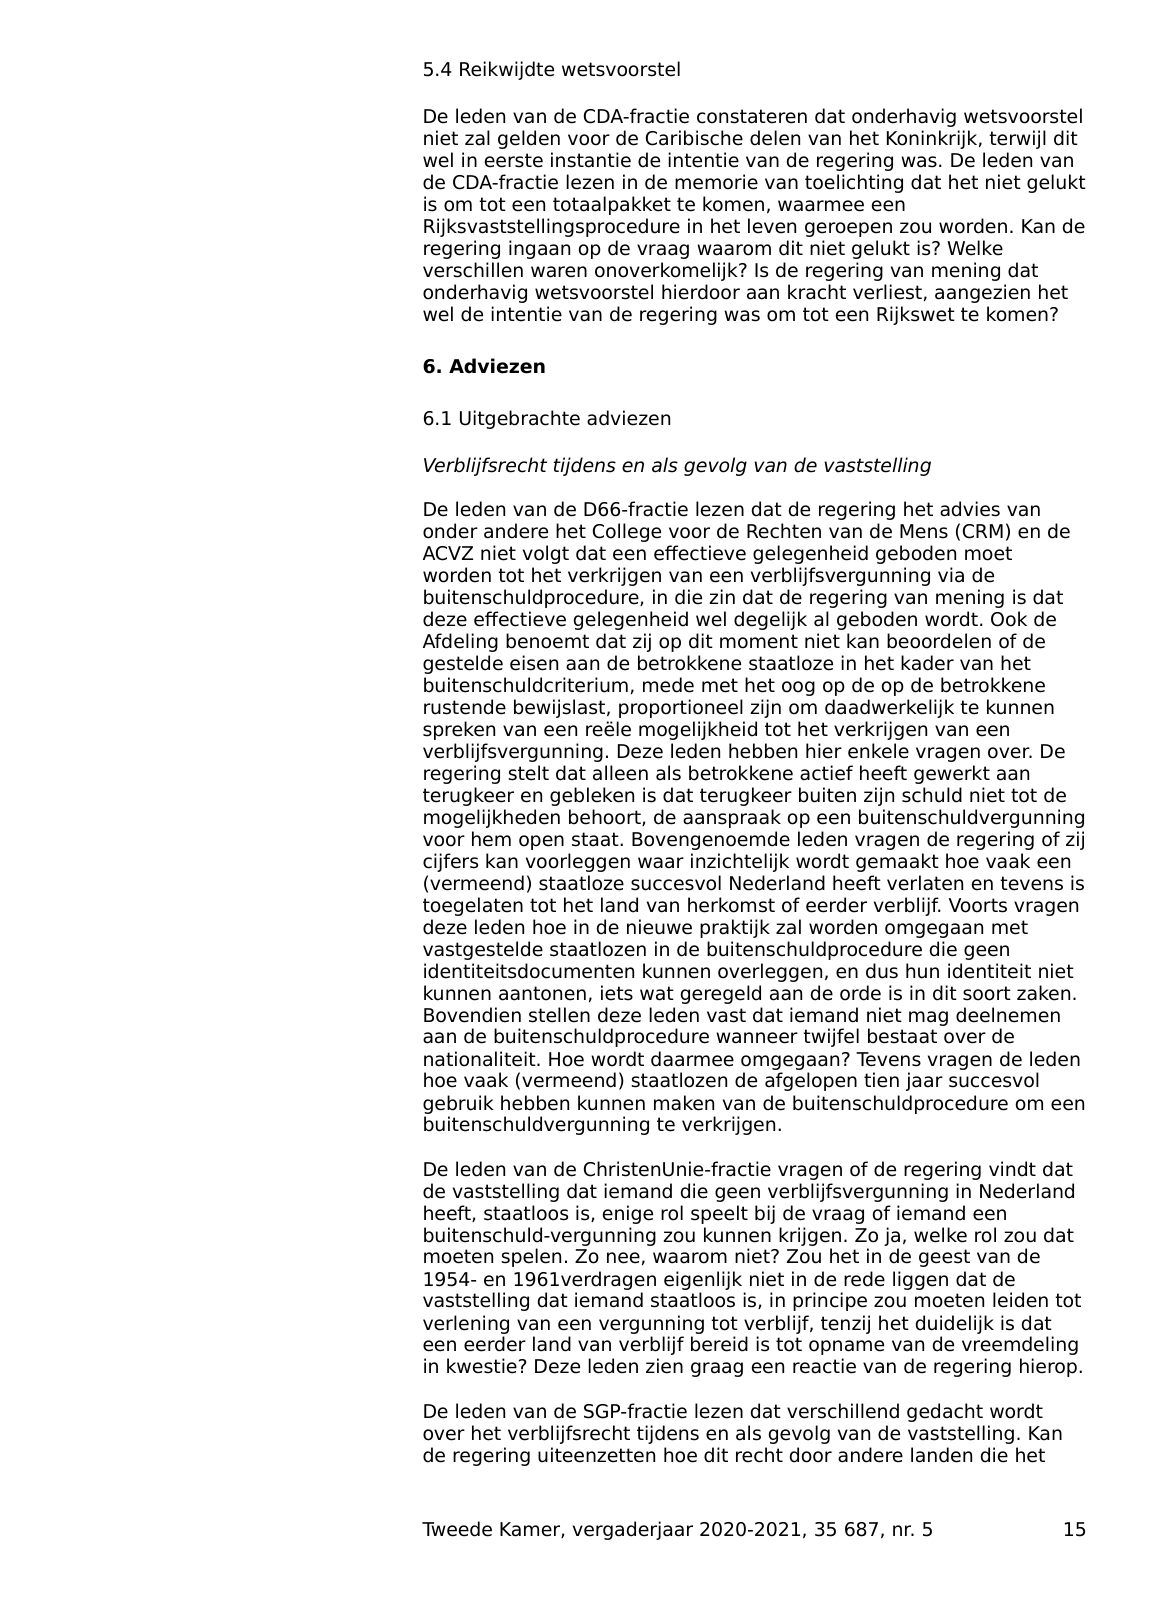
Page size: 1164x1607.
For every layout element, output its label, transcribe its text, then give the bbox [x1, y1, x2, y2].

subtitle 5.4 Reikwijdte wetsvoorstel [422, 59, 1087, 81]
subtitle Verblijfsrecht tijdens en als gevolg van de vaststelling [422, 455, 1087, 477]
text De leden van de D66-fractie lezen dat de regering het advies van onder andere het College voor de Rechten van de Mens (CRM) en de ACVZ niet volgt dat een effectieve gelegenheid geboden moet worden tot het verkrijgen van een verblijfsvergunning via de buitenschuldprocedure, in die zin dat de regering van mening is dat deze effectieve gelegenheid wel degelijk al geboden wordt. Ook de Afdeling benoemt dat zij op dit moment niet kan beoordelen of de gestelde eisen aan de betrokkene staatloze in het kader van het buitenschuldcriterium, mede met het oog op de op de betrokkene rustende bewijslast, proportioneel zijn om daadwerkelijk te kunnen spreken van een reële mogelijkheid tot het verkrijgen van een verblijfsvergunning. Deze leden hebben hier enkele vragen over. De regering stelt dat alleen als betrokkene actief heeft gewerkt aan terugkeer en gebleken is dat terugkeer buiten zijn schuld niet tot de mogelijkheden behoort, de aanspraak op een buitenschuldvergunning voor hem open staat. Bovengenoemde leden vragen de regering of zij cijfers kan voorleggen waar inzichtelijk wordt gemaakt hoe vaak een (vermeend) staatloze succesvol Nederland heeft verlaten en tevens is toegelaten tot het land van herkomst of eerder verblijf. Voorts vragen deze leden hoe in de nieuwe praktijk zal worden omgegaan met vastgestelde staatlozen in de buitenschuldprocedure die geen identiteitsdocumenten kunnen overleggen, en dus hun identiteit niet kunnen aantonen, iets wat geregeld aan de orde is in dit soort zaken. Bovendien stellen deze leden vast dat iemand niet mag deelnemen aan de buitenschuldprocedure wanneer twijfel bestaat over de nationaliteit. Hoe wordt daarmee omgegaan? Tevens vragen de leden hoe vaak (vermeend) staatlozen de afgelopen tien jaar succesvol gebruik hebben kunnen maken van de buitenschuldprocedure om een buitenschuldvergunning te verkrijgen. [422, 499, 1087, 1136]
subtitle 6. Adviezen [422, 356, 1087, 378]
text De leden van de ChristenUnie-fractie vragen of de regering vindt dat de vaststelling dat iemand die geen verblijfsvergunning in Nederland heeft, staatloos is, enige rol speelt bij de vraag of iemand een buitenschuld-vergunning zou kunnen krijgen. Zo ja, welke rol zou dat moeten spelen. Zo nee, waarom niet? Zou het in de geest van de 1954- en 1961verdragen eigenlijk niet in de rede liggen dat de vaststelling dat iemand staatloos is, in principe zou moeten leiden tot verlening van een vergunning tot verblijf, tenzij het duidelijk is dat een eerder land van verblijf bereid is tot opname van de vreemdeling in kwestie? Deze leden zien graag een reactie van de regering hierop. [422, 1158, 1087, 1378]
text De leden van de CDA-fractie constateren dat onderhavig wetsvoorstel niet zal gelden voor de Caribische delen van het Koninkrijk, terwijl dit wel in eerste instantie de intentie van de regering was. De leden van de CDA-fractie lezen in de memorie van toelichting dat het niet gelukt is om tot een totaalpakket te komen, waarmee een Rijksvaststellingsprocedure in het leven geroepen zou worden. Kan de regering ingaan op de vraag waarom dit niet gelukt is? Welke verschillen waren onoverkomelijk? Is de regering van mening dat onderhavig wetsvoorstel hierdoor aan kracht verliest, aangezien het wel de intentie van de regering was om tot een Rijkswet te komen? [422, 106, 1087, 326]
text De leden van de SGP-fractie lezen dat verschillend gedacht wordt over het verblijfsrecht tijdens en als gevolg van de vaststelling. Kan de regering uiteenzetten hoe dit recht door andere landen die het [422, 1401, 1087, 1466]
subtitle 6.1 Uitgebrachte adviezen [422, 408, 1087, 430]
